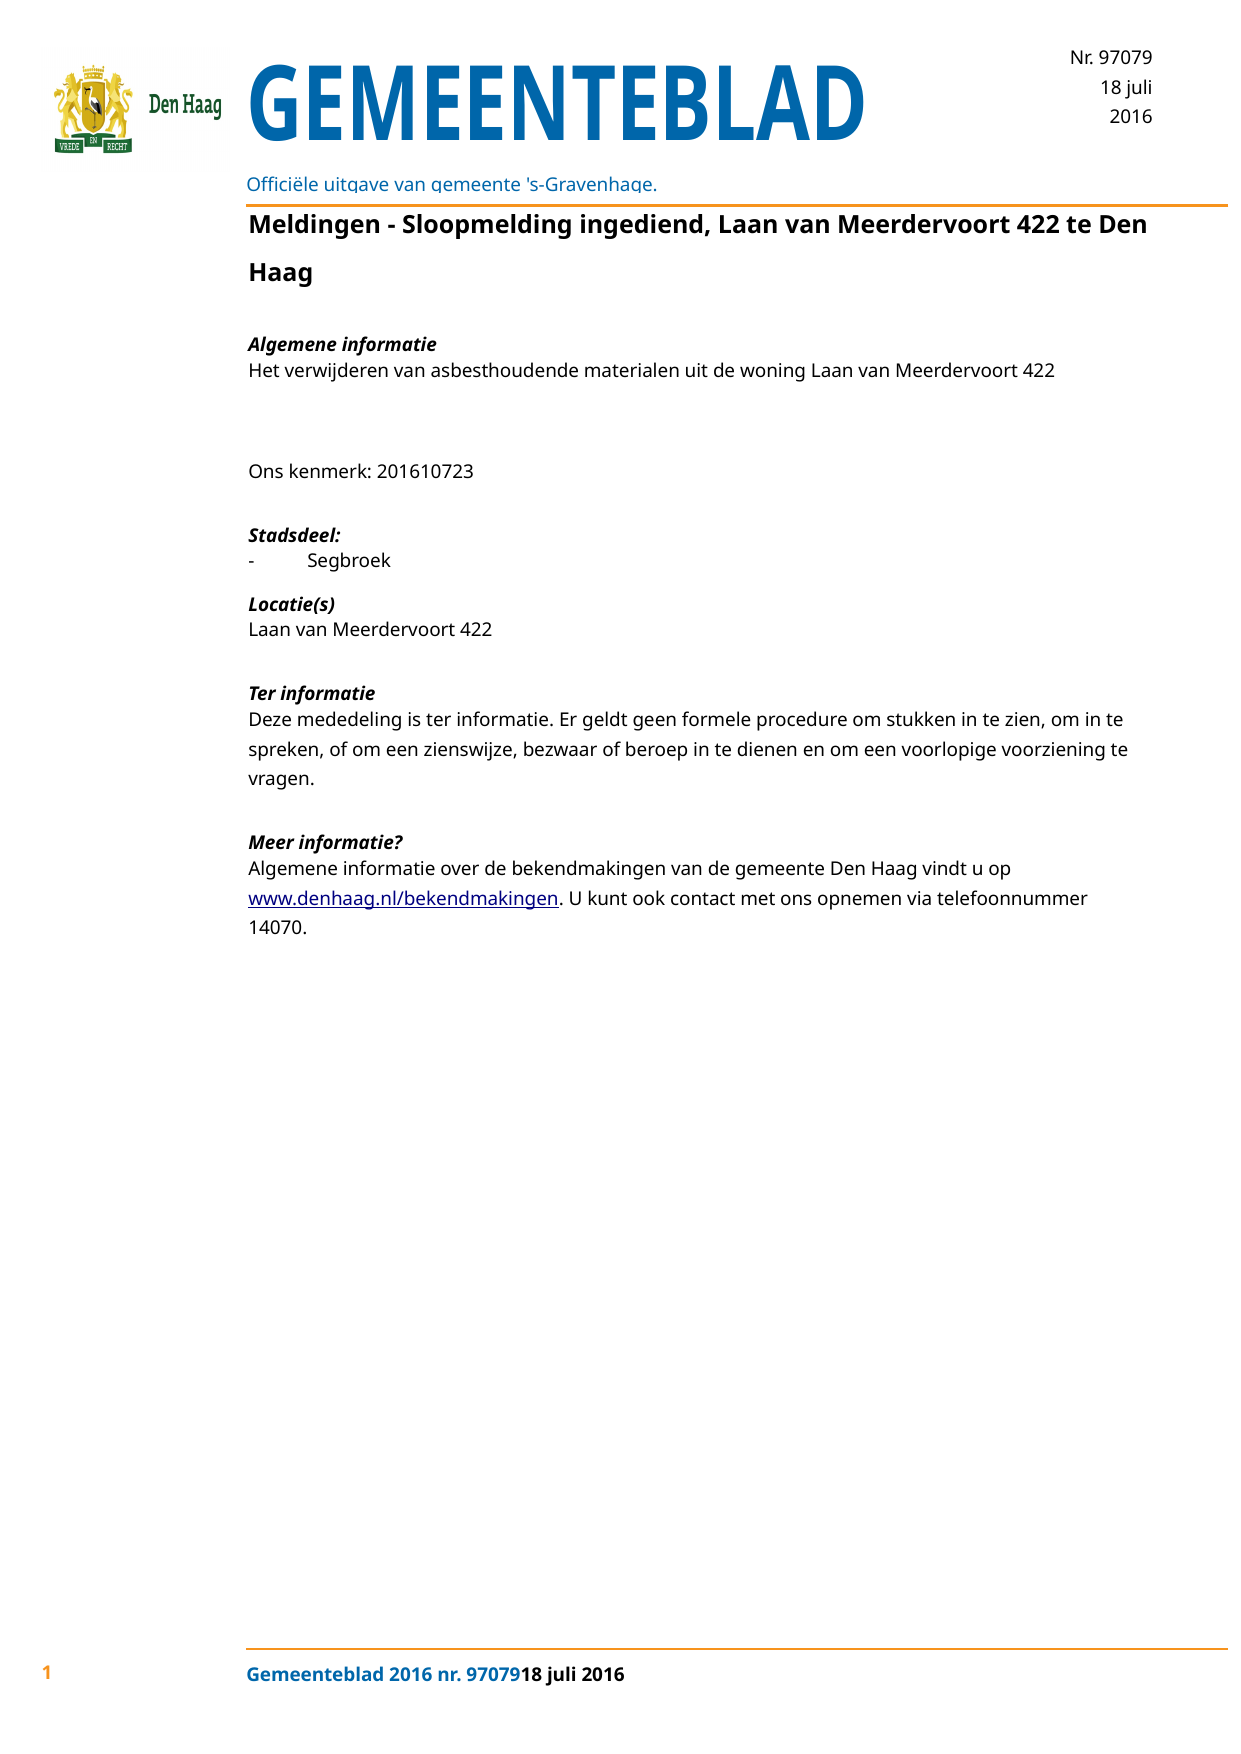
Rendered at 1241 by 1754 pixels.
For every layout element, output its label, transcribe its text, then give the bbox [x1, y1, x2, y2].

text Ons kenmerk: 201610723 [248, 458, 1152, 484]
text Locatie(s) [248, 591, 1152, 617]
text Stadsdeel: [248, 522, 1152, 548]
text Deze mededeling is ter informatie. Er geldt geen formele procedure om stukken in te zien, om in te spreken, of om een zienswijze, bezwaar of beroep in te dienen en om een voorlopige voorziening te vragen. [248, 706, 1152, 791]
list Segbroek [248, 548, 1152, 573]
text Algemene informatie over de bekendmakingen van de gemeente Den Haag vindt u op www.denhaag.nl/bekendmakingen. U kunt ook contact met ons opnemen via telefoonnummer 14070. [248, 855, 1152, 940]
text Ter informatie [248, 681, 1152, 706]
picture [41, 47, 231, 172]
text Het verwijderen van asbesthoudende materialen uit de woning Laan van Meerdervoort 422 [248, 357, 1152, 383]
text Meer informatie? [248, 829, 1152, 855]
text Meldingen - Sloopmelding ingediend, Laan van Meerdervoort 422 te Den Haag [248, 207, 1152, 288]
text Laan van Meerdervoort 422 [248, 617, 1152, 642]
text Algemene informatie [248, 331, 1152, 357]
